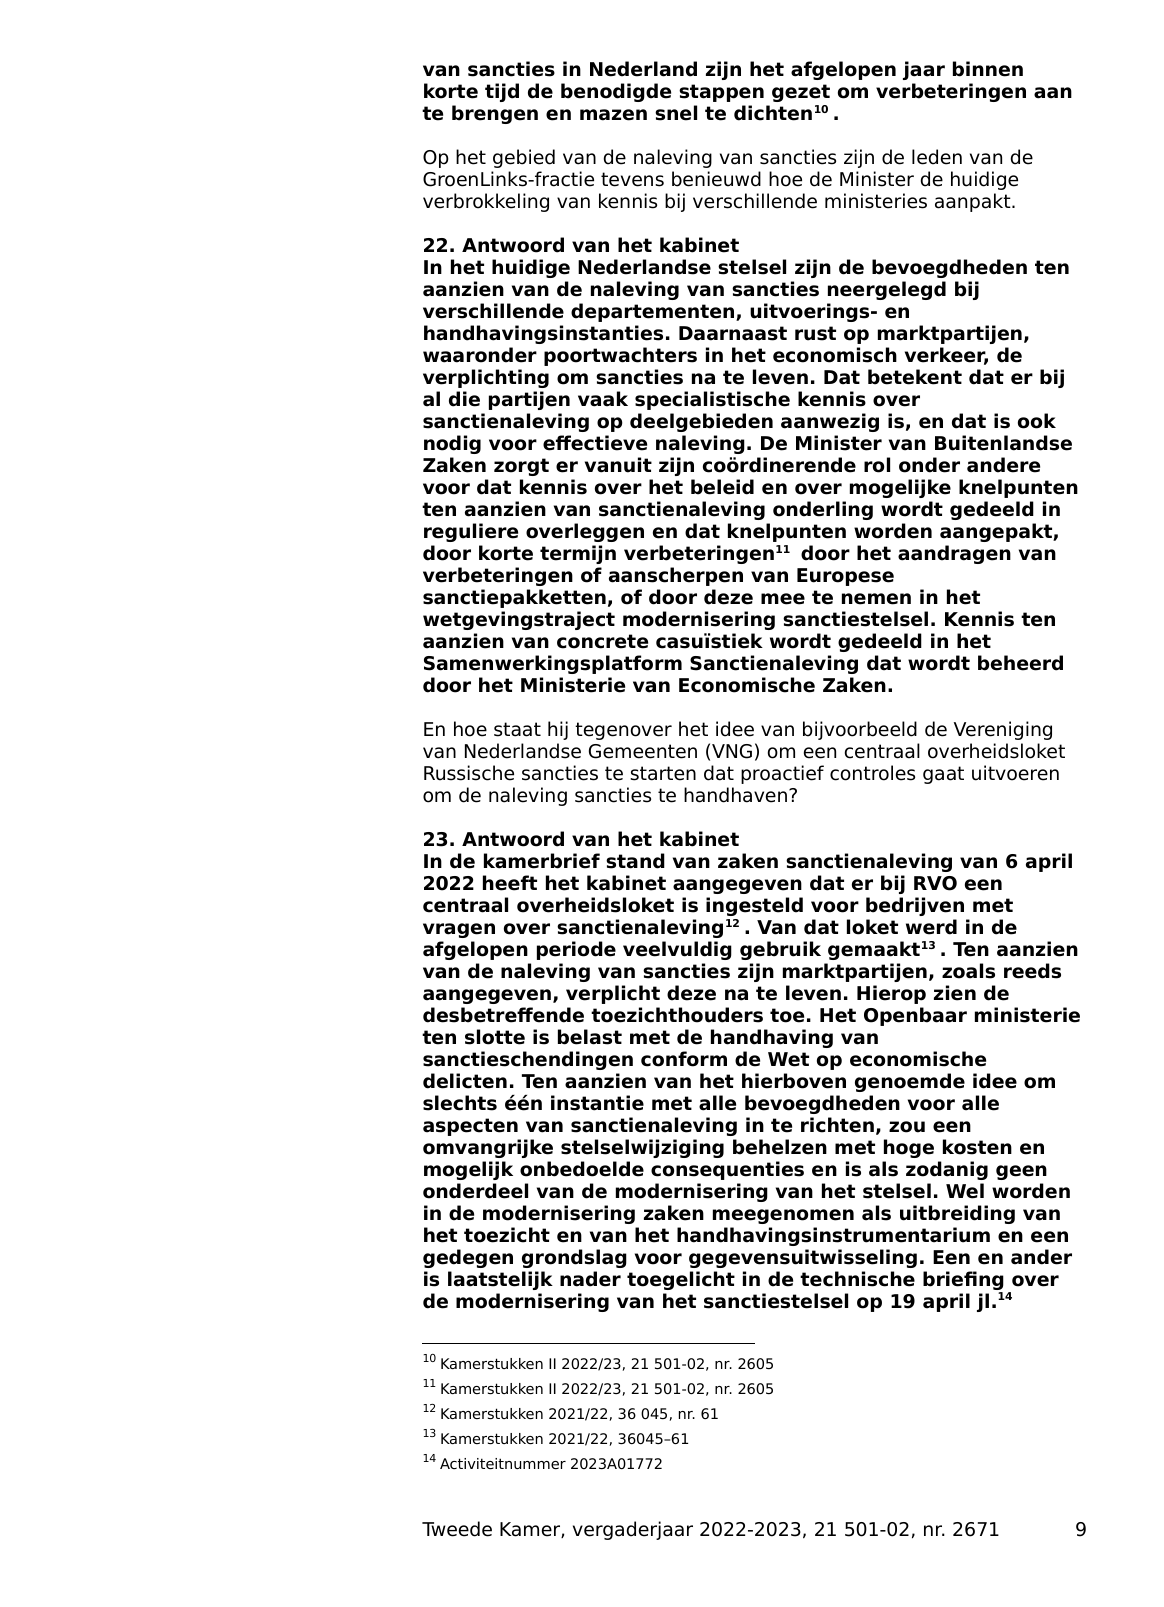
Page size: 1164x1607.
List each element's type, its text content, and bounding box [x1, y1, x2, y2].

text Kamerstukken 2021/22, 36 045, nr. 61 [422, 1402, 1087, 1424]
text Activiteitnummer 2023A01772 [422, 1452, 1087, 1474]
text Kamerstukken 2021/22, 36045–61 [422, 1427, 1087, 1449]
text En hoe staat hij tegenover het idee van bijvoorbeeld de Vereniging van Nederlandse Gemeenten (VNG) om een centraal overheidsloket Russische sancties te starten dat proactief controles gaat uitvoeren om de naleving sancties te handhaven? [422, 719, 1087, 807]
text Kamerstukken II 2022/23, 21 501-02, nr. 2605 [422, 1352, 1087, 1374]
text Kamerstukken II 2022/23, 21 501-02, nr. 2605 [422, 1377, 1087, 1399]
text 23. Antwoord van het kabinet [422, 829, 1087, 851]
text In het huidige Nederlandse stelsel zijn de bevoegdheden ten aanzien van de naleving van sancties neergelegd bij verschillende departementen, uitvoerings- en handhavingsinstanties. Daarnaast rust op marktpartijen, waaronder poortwachters in het economisch verkeer, de verplichting om sancties na te leven. Dat betekent dat er bij al die partijen vaak specialistische kennis over sanctienaleving op deelgebieden aanwezig is, en dat is ook nodig voor effectieve naleving. De Minister van Buitenlandse Zaken zorgt er vanuit zijn coördinerende rol onder andere voor dat kennis over het beleid en over mogelijke knelpunten ten aanzien van sanctienaleving onderling wordt gedeeld in reguliere overleggen en dat knelpunten worden aangepakt, door korte termijn verbeteringen door het aandragen van verbeteringen of aanscherpen van Europese sanctiepakketten, of door deze mee te nemen in het wetgevingstraject modernisering sanctiestelsel. Kennis ten aanzien van concrete casuïstiek wordt gedeeld in het Samenwerkingsplatform Sanctienaleving dat wordt beheerd door het Ministerie van Economische Zaken. [422, 257, 1087, 697]
text 22. Antwoord van het kabinet [422, 235, 1087, 257]
text In de kamerbrief stand van zaken sanctienaleving van 6 april 2022 heeft het kabinet aangegeven dat er bij RVO een centraal overheidsloket is ingesteld voor bedrijven met vragen over sanctienaleving. Van dat loket werd in de afgelopen periode veelvuldig gebruik gemaakt. Ten aanzien van de naleving van sancties zijn marktpartijen, zoals reeds aangegeven, verplicht deze na te leven. Hierop zien de desbetreffende toezichthouders toe. Het Openbaar ministerie ten slotte is belast met de handhaving van sanctieschendingen conform de Wet op economische delicten. Ten aanzien van het hierboven genoemde idee om slechts één instantie met alle bevoegdheden voor alle aspecten van sanctienaleving in te richten, zou een omvangrijke stelselwijziging behelzen met hoge kosten en mogelijk onbedoelde consequenties en is als zodanig geen onderdeel van de modernisering van het stelsel. Wel worden in de modernisering zaken meegenomen als uitbreiding van het toezicht en van het handhavingsinstrumentarium en een gedegen grondslag voor gegevensuitwisseling. Een en ander is laatstelijk nader toegelicht in de technische briefing over de modernisering van het sanctiestelsel op 19 april jl. [422, 851, 1087, 1313]
text Op het gebied van de naleving van sancties zijn de leden van de GroenLinks-fractie tevens benieuwd hoe de Minister de huidige verbrokkeling van kennis bij verschillende ministeries aanpakt. [422, 147, 1087, 213]
text van sancties in Nederland zijn het afgelopen jaar binnen korte tijd de benodigde stappen gezet om verbeteringen aan te brengen en mazen snel te dichten. [422, 59, 1087, 125]
